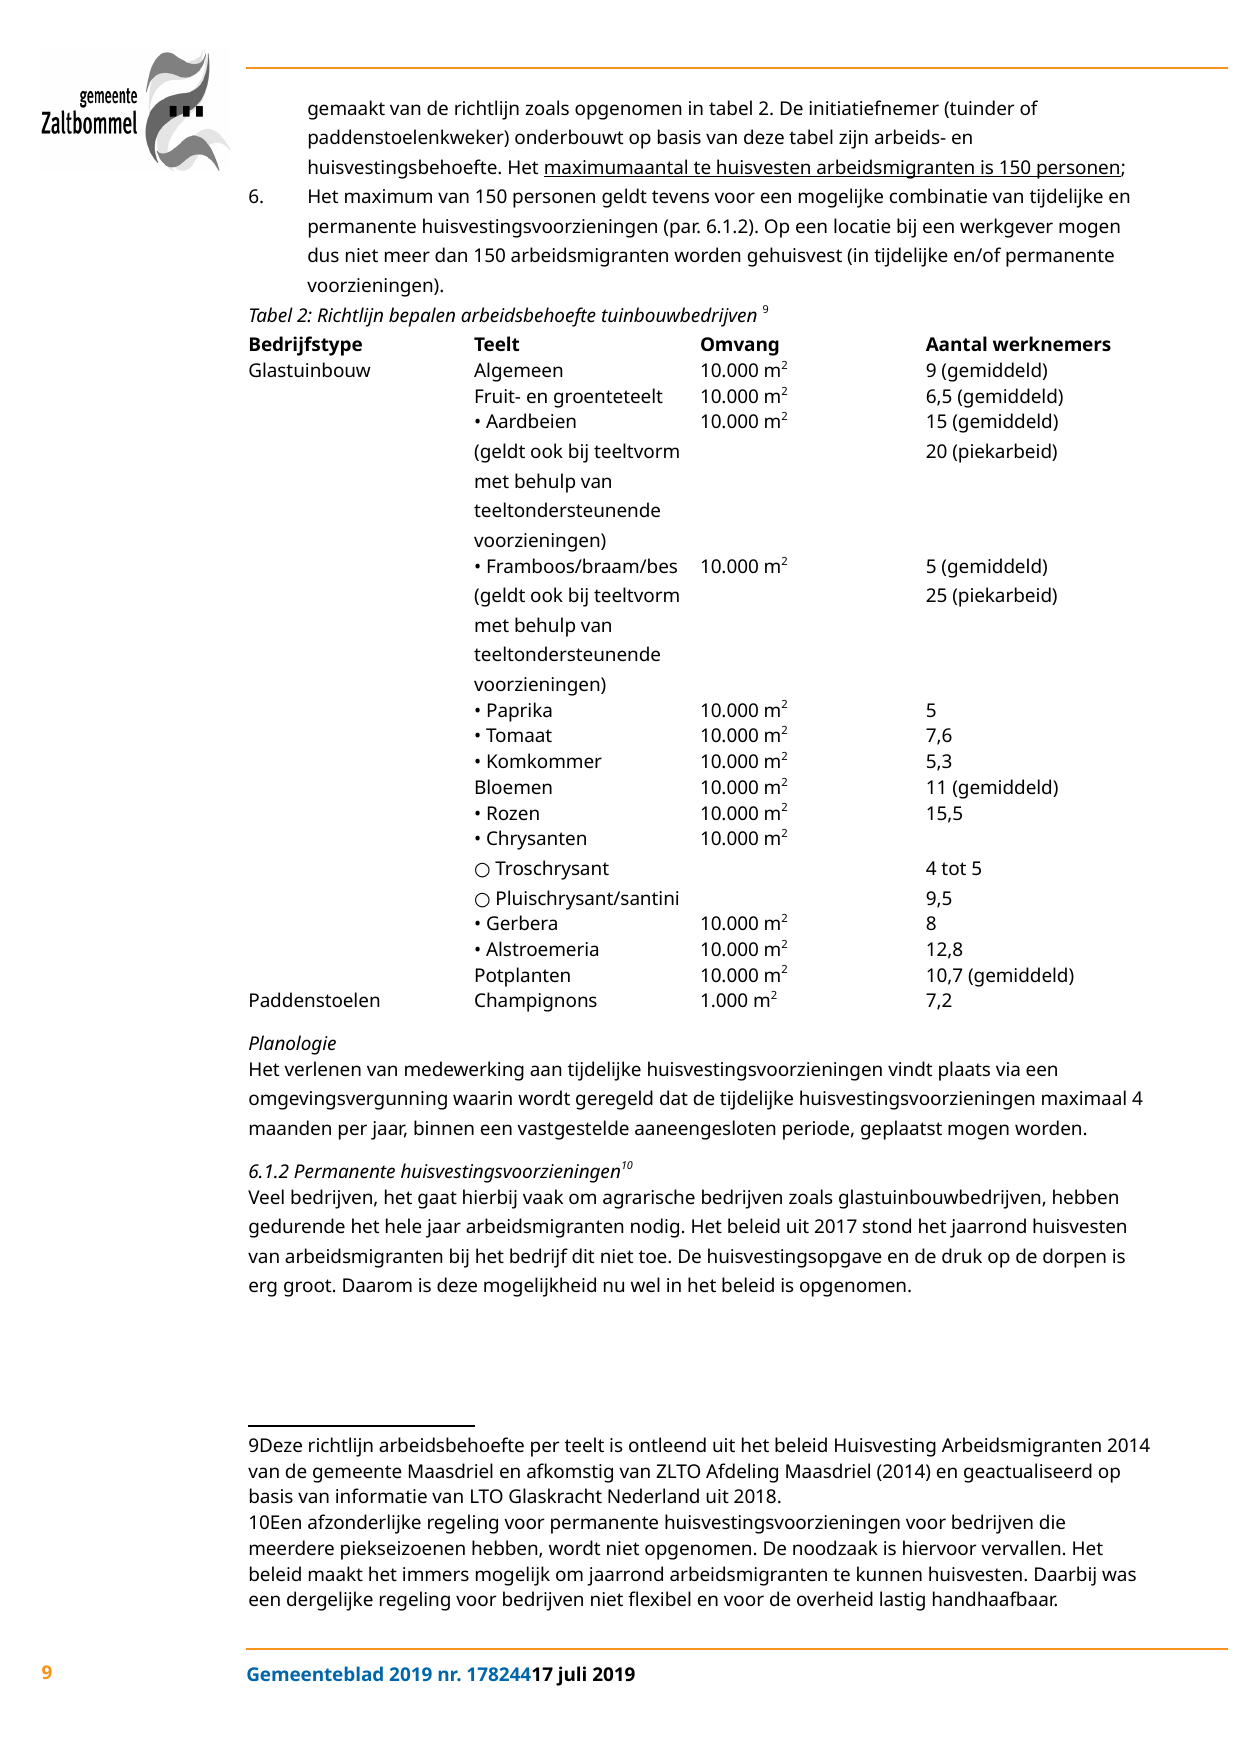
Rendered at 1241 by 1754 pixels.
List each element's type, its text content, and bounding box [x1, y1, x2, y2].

table_cell Algemeen [474, 357, 700, 383]
table_cell 7,2 [926, 988, 1152, 1013]
table_cell • Aardbeien (geldt ook bij teeltvorm met behulp van teeltondersteunende voorzieningen) [474, 409, 700, 553]
table_cell 10.000 m2 [700, 409, 926, 553]
table_cell • Gerbera [474, 910, 700, 936]
picture [41, 47, 231, 172]
table_cell [248, 697, 474, 723]
table_cell [248, 826, 474, 910]
table_cell 10.000 m2 [700, 697, 926, 723]
table_cell Glastuinbouw [248, 357, 474, 383]
table_cell 5 [926, 697, 1152, 723]
table_cell [248, 962, 474, 988]
table_cell • Alstroemeria [474, 936, 700, 962]
table_cell 7,6 [926, 723, 1152, 748]
table_cell 5 (gemiddeld) 25 (piekarbeid) [926, 553, 1152, 697]
table_cell 10.000 m2 [700, 553, 926, 697]
text Het verlenen van medewerking aan tijdelijke huisvestingsvoorzieningen vindt plaats via een omgevingsvergunning waarin wordt geregeld dat de tijdelijke huisvestingsvoorzieningen maximaal 4 maanden per jaar, binnen een vastgestelde aaneengesloten periode, geplaatst mogen worden. [248, 1056, 1152, 1141]
text Tabel 2: Richtlijn bepalen arbeidsbehoefte tuinbouwbedrijven [248, 302, 1152, 328]
table_cell [248, 723, 474, 748]
table_cell 15 (gemiddeld) 20 (piekarbeid) [926, 409, 1152, 553]
table_cell 10.000 m2 [700, 383, 926, 409]
table_cell [248, 409, 474, 553]
table_cell Fruit- en groenteteelt [474, 383, 700, 409]
table_cell 10.000 m2 [700, 723, 926, 748]
table_cell • Komkommer [474, 748, 700, 774]
text Veel bedrijven, het gaat hierbij vaak om agrarische bedrijven zoals glastuinbouwbedrijven, hebben gedurende het hele jaar arbeidsmigranten nodig. Het beleid uit 2017 stond het jaarrond huisvesten van arbeidsmigranten bij het bedrijf dit niet toe. De huisvestingsopgave en de druk op de dorpen is erg groot. Daarom is deze mogelijkheid nu wel in het beleid is opgenomen. [248, 1184, 1152, 1298]
table_cell 10.000 m2 [700, 774, 926, 800]
table_cell Potplanten [474, 962, 700, 988]
table_header Omvang [700, 332, 926, 357]
table_cell 10.000 m2 [700, 936, 926, 962]
table_cell [248, 383, 474, 409]
table_cell 10.000 m2 [700, 357, 926, 383]
table_cell • Chrysanten ○ Troschrysant ○ Pluischrysant/santini [474, 826, 700, 910]
table_cell 10.000 m2 [700, 800, 926, 826]
table_cell • Framboos/braam/bes (geldt ook bij teeltvorm met behulp van teeltondersteunende voorzieningen) [474, 553, 700, 697]
list gemaakt van de richtlijn zoals opgenomen in tabel 2. De initiatiefnemer (tuinder of paddenstoelenkweker) onderbouwt op basis van deze tabel zijn arbeids- en huisvestingsbehoefte. Het maximumaantal te huisvesten arbeidsmigranten is 150 personen; [248, 95, 1152, 180]
table_cell [248, 748, 474, 774]
table_cell 6,5 (gemiddeld) [926, 383, 1152, 409]
table_cell • Paprika [474, 697, 700, 723]
table_cell 10.000 m2 [700, 962, 926, 988]
table_cell 10.000 m2 [700, 910, 926, 936]
table_cell 12,8 [926, 936, 1152, 962]
table_cell 1.000 m2 [700, 988, 926, 1013]
table_cell [248, 553, 474, 697]
table_cell 5,3 [926, 748, 1152, 774]
list Het maximum van 150 personen geldt tevens voor een mogelijke combinatie van tijdelijke en permanente huisvestingsvoorzieningen (par. 6.1.2). Op een locatie bij een werkgever mogen dus niet meer dan 150 arbeidsmigranten worden gehuisvest (in tijdelijke en/of permanente voorzieningen). [248, 183, 1152, 298]
table_header Bedrijfstype [248, 332, 474, 357]
table_cell [248, 936, 474, 962]
table_header Aantal werknemers [926, 332, 1152, 357]
table_cell 15,5 [926, 800, 1152, 826]
table_cell 10.000 m2 [700, 826, 926, 910]
table_cell [248, 910, 474, 936]
table_cell 9 (gemiddeld) [926, 357, 1152, 383]
table_cell 10,7 (gemiddeld) [926, 962, 1152, 988]
table_cell 8 [926, 910, 1152, 936]
table_header Teelt [474, 332, 700, 357]
text 6.1.2 Permanente huisvestingsvoorzieningen [248, 1158, 1152, 1184]
table_cell • Rozen [474, 800, 700, 826]
table_cell • Tomaat [474, 723, 700, 748]
table_cell [248, 800, 474, 826]
table_cell Champignons [474, 988, 700, 1013]
text Deze richtlijn arbeidsbehoefte per teelt is ontleend uit het beleid Huisvesting Arbeidsmigranten 2014 van de gemeente Maasdriel en afkomstig van ZLTO Afdeling Maasdriel (2014) en geactualiseerd op basis van informatie van LTO Glaskracht Nederland uit 2018. [248, 1432, 1152, 1509]
text Een afzonderlijke regeling voor permanente huisvestingsvoorzieningen voor bedrijven die meerdere piekseizoenen hebben, wordt niet opgenomen. De noodzaak is hiervoor vervallen. Het beleid maakt het immers mogelijk om jaarrond arbeidsmigranten te kunnen huisvesten. Daarbij was een dergelijke regeling voor bedrijven niet flexibel en voor de overheid lastig handhaafbaar. [248, 1509, 1152, 1612]
table_cell 4 tot 5 9,5 [926, 826, 1152, 910]
table_cell Bloemen [474, 774, 700, 800]
table_cell Paddenstoelen [248, 988, 474, 1013]
table_cell 10.000 m2 [700, 748, 926, 774]
table_cell 11 (gemiddeld) [926, 774, 1152, 800]
text Planologie [248, 1030, 1152, 1056]
table_cell [248, 774, 474, 800]
